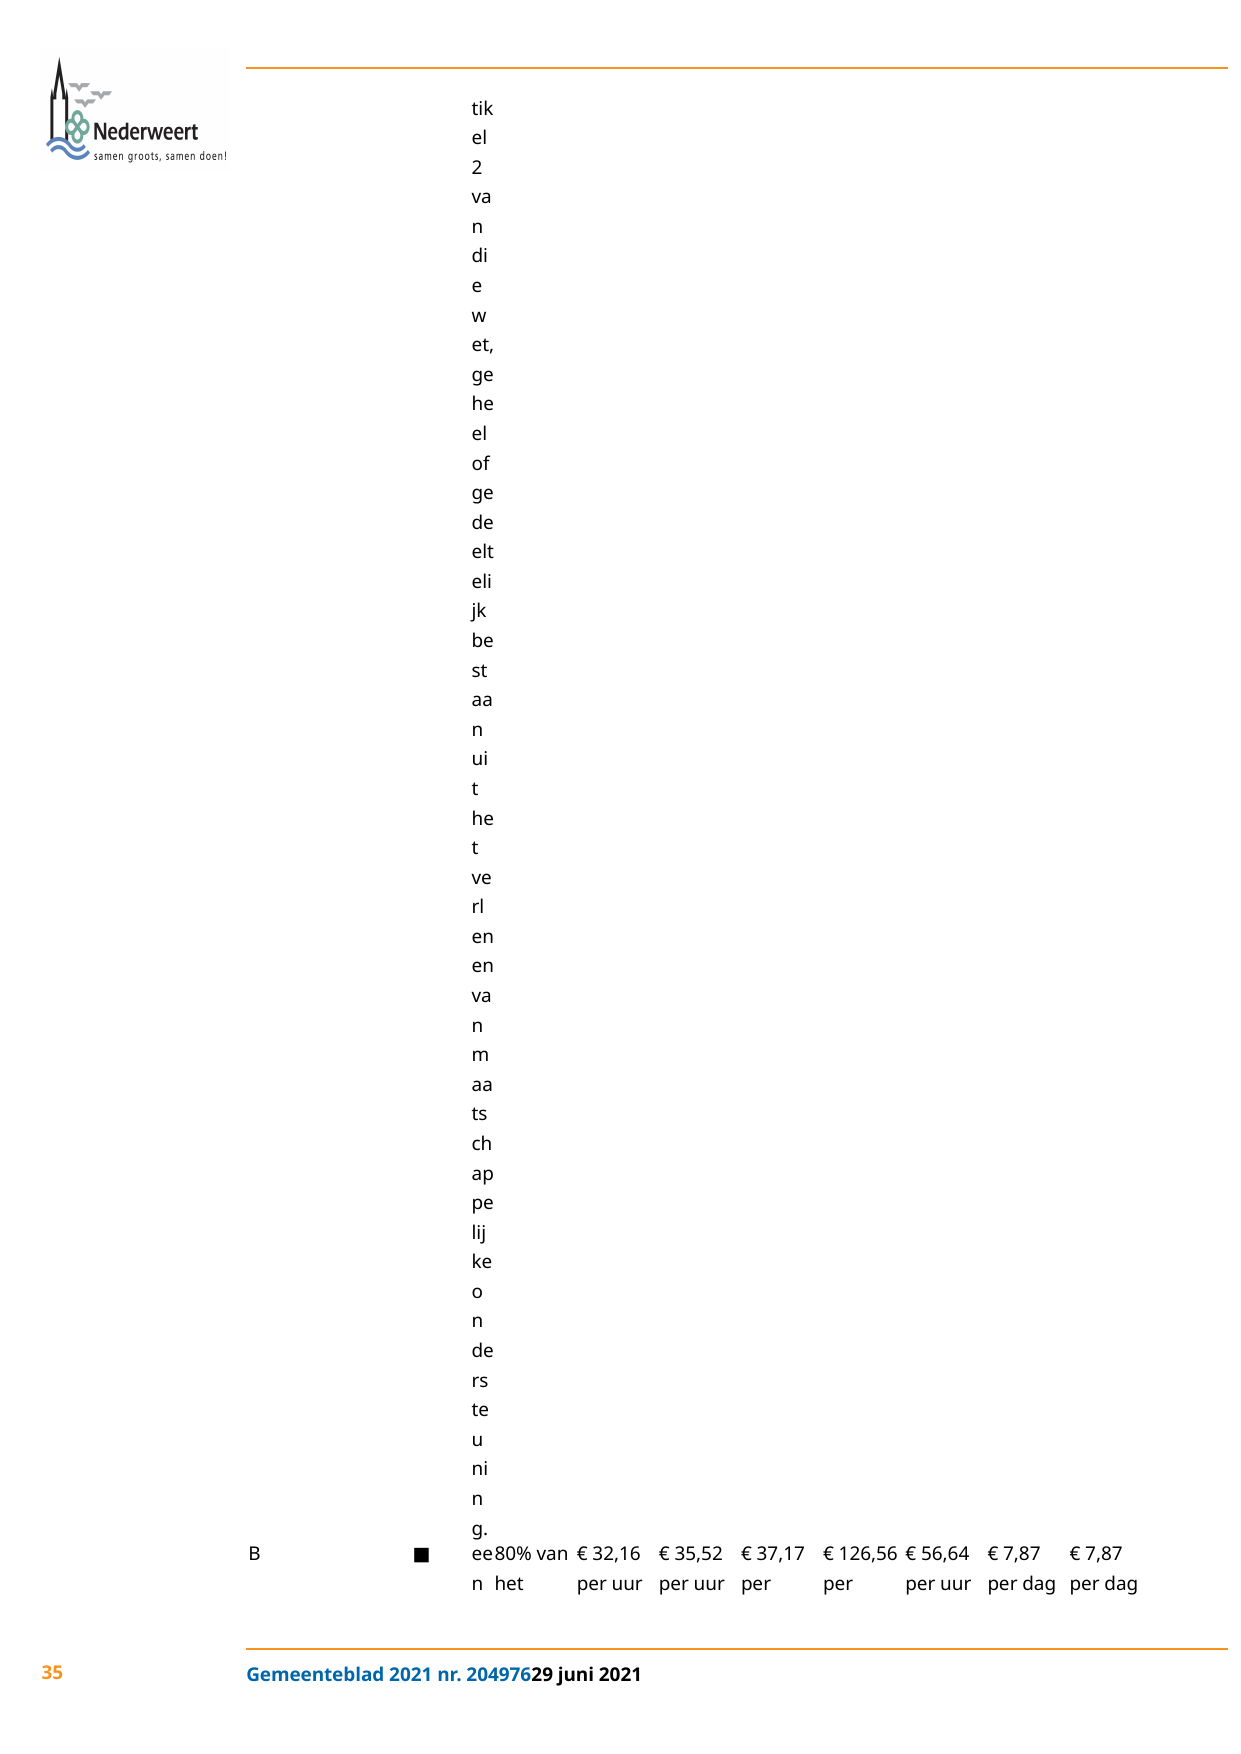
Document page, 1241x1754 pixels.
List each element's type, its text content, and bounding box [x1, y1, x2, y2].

table_cell € 7,87 per dag [987, 1541, 1069, 1596]
table_cell [330, 95, 412, 1541]
table_cell 80% van het [494, 1541, 577, 1596]
table_cell [248, 95, 330, 1541]
table_cell [905, 95, 987, 1541]
table_cell € 56,64 per uur [905, 1541, 987, 1596]
table_cell [494, 95, 577, 1541]
table_cell € 35,52 per uur [659, 1541, 741, 1596]
table_cell [987, 95, 1069, 1541]
table_cell tikel 2 van die wet, geheel of gedeeltelijk bestaan uit het verlenen van maatschappelijke ondersteuning. [412, 95, 494, 1541]
table_cell [330, 1541, 412, 1596]
table_cell B [248, 1541, 330, 1596]
table_cell [577, 95, 659, 1541]
table_cell [1069, 95, 1152, 1541]
table_cell € 126,56 per [823, 1541, 905, 1596]
table_cell € 32,16 per uur [577, 1541, 659, 1596]
table_cell [823, 95, 905, 1541]
table_cell € 37,17 per [741, 1541, 823, 1596]
table_cell € 7,87 per dag [1069, 1541, 1152, 1596]
picture [41, 47, 231, 172]
table_cell [741, 95, 823, 1541]
table_cell [659, 95, 741, 1541]
